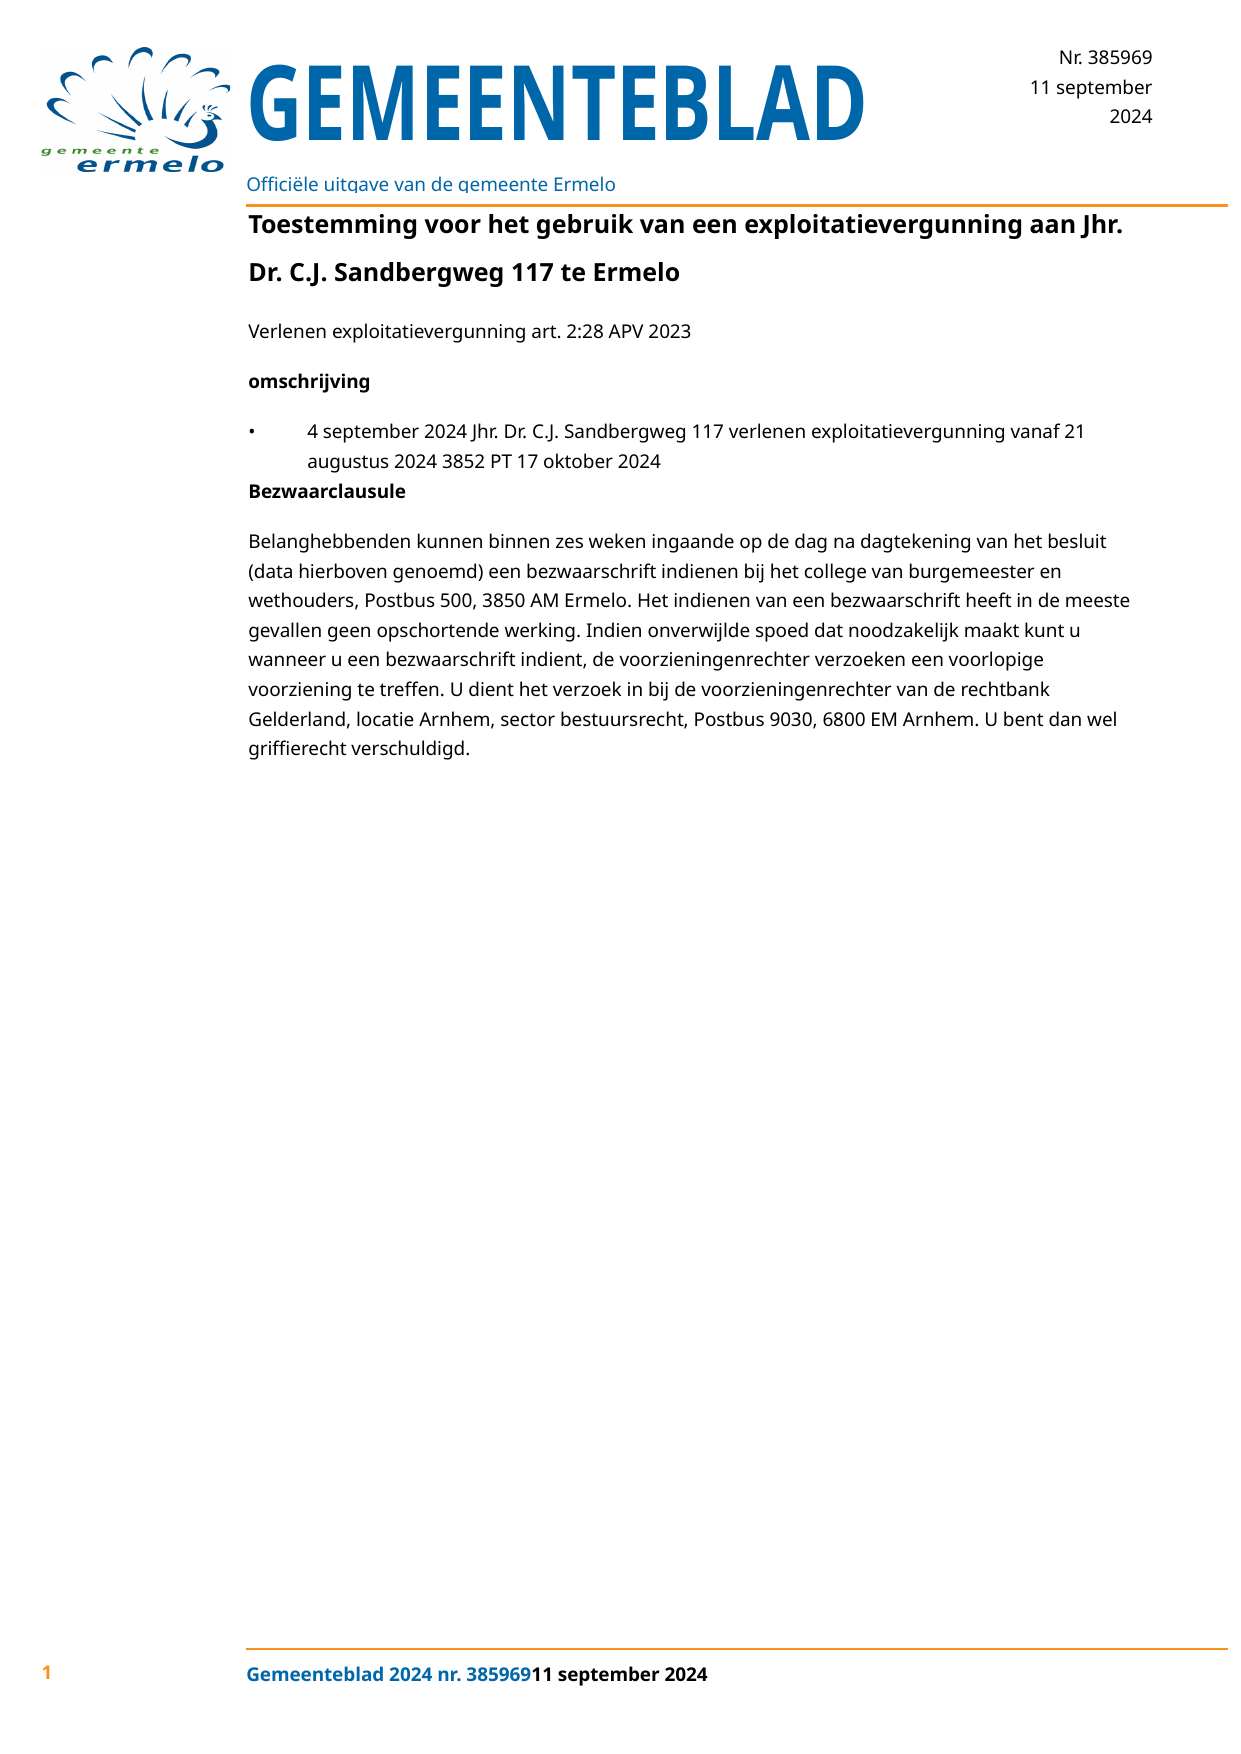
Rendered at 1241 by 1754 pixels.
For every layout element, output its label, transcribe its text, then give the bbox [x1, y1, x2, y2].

text Toestemming voor het gebruik van een exploitatievergunning aan Jhr. Dr. C.J. Sandbergweg 117 te Ermelo [248, 207, 1152, 288]
text Bezwaarclausule [248, 478, 1152, 504]
text Verlenen exploitatievergunning art. 2:28 APV 2023 [248, 318, 1152, 344]
list 4 september 2024 Jhr. Dr. C.J. Sandbergweg 117 verlenen exploitatievergunning vanaf 21 augustus 2024 3852 PT 17 oktober 2024 [248, 419, 1152, 474]
text Belanghebbenden kunnen binnen zes weken ingaande op de dag na dagtekening van het besluit (data hierboven genoemd) een bezwaarschrift indienen bij het college van burgemeester en wethouders, Postbus 500, 3850 AM Ermelo. Het indienen van een bezwaarschrift heeft in de meeste gevallen geen opschortende werking. Indien onverwijlde spoed dat noodzakelijk maakt kunt u wanneer u een bezwaarschrift indient, de voorzieningenrechter verzoeken een voorlopige voorziening te treffen. U dient het verzoek in bij de voorzieningenrechter van de rechtbank Gelderland, locatie Arnhem, sector bestuursrecht, Postbus 9030, 6800 EM Arnhem. U bent dan wel griffierecht verschuldigd. [248, 528, 1152, 761]
picture [41, 47, 231, 172]
text omschrijving [248, 368, 1152, 394]
